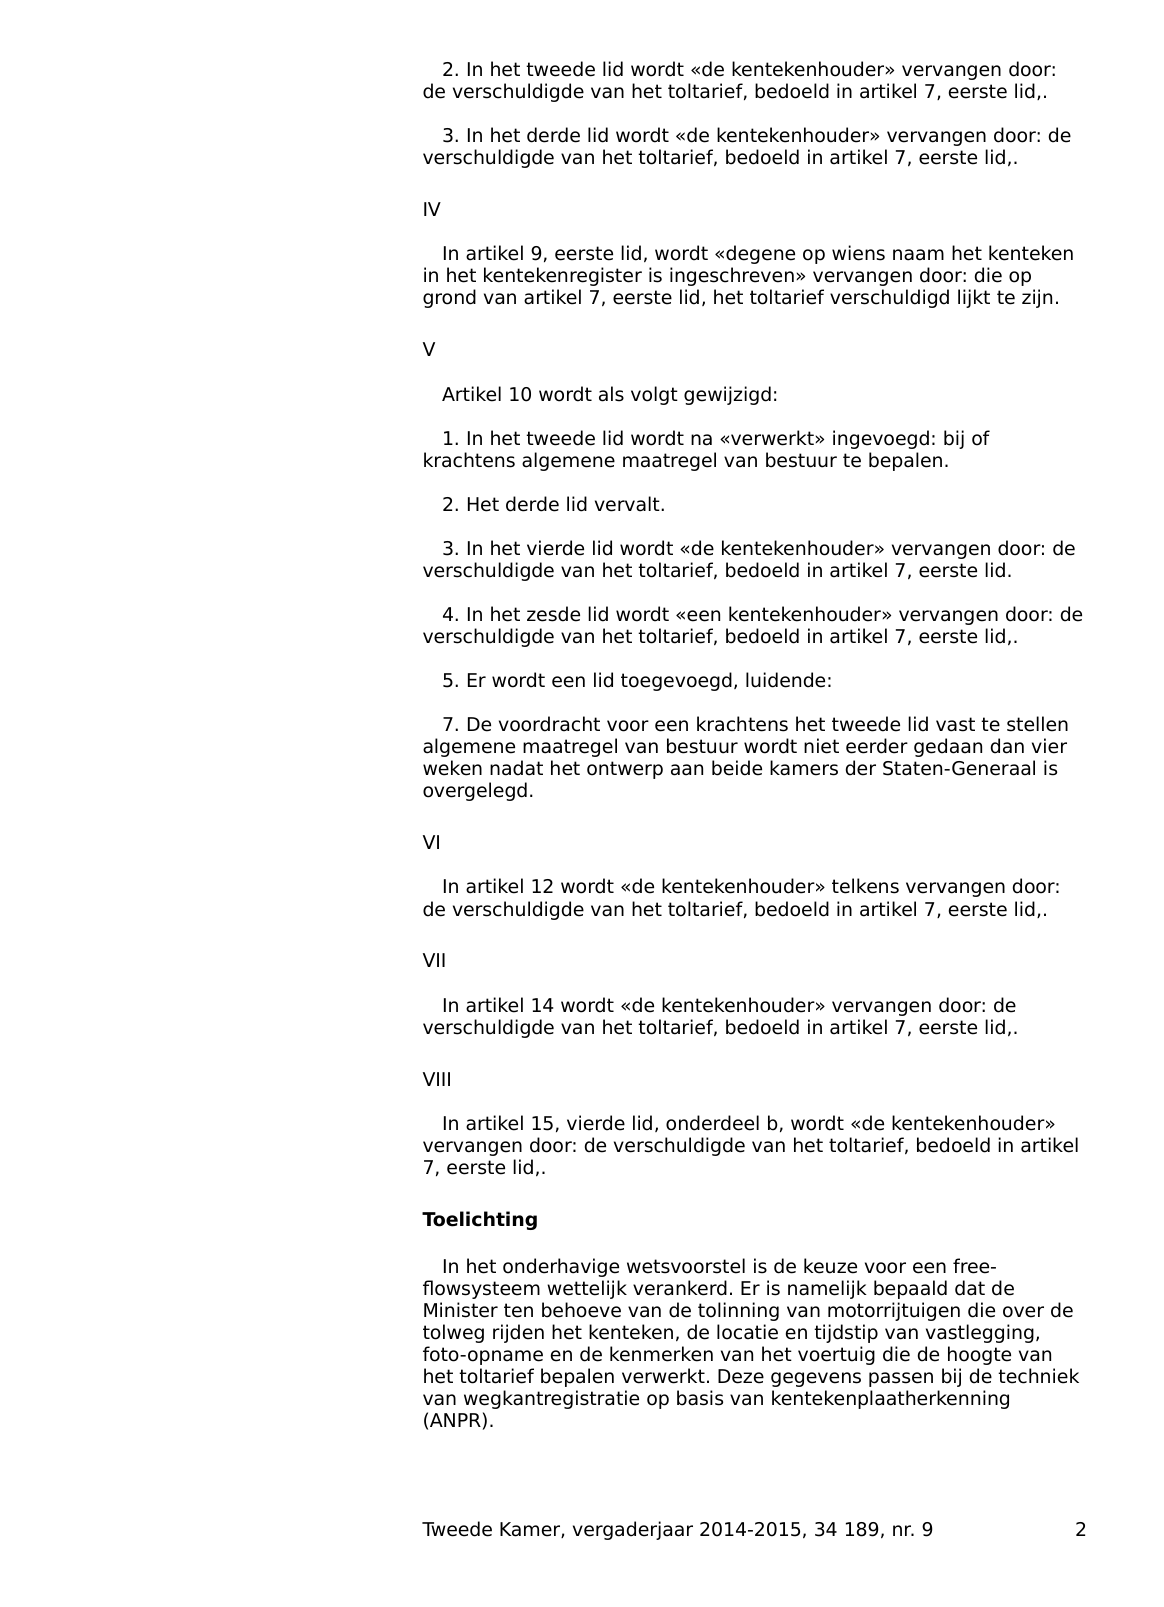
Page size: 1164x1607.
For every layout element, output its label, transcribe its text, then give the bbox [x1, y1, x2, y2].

text In artikel 12 wordt «de kentekenhouder» telkens vervangen door: de verschuldigde van het toltarief, bedoeld in artikel 7, eerste lid,. [422, 876, 1087, 920]
text 1. In het tweede lid wordt na «verwerkt» ingevoegd: bij of krachtens algemene maatregel van bestuur te bepalen. [422, 428, 1087, 472]
text 3. In het vierde lid wordt «de kentekenhouder» vervangen door: de verschuldigde van het toltarief, bedoeld in artikel 7, eerste lid. [422, 538, 1087, 582]
text 3. In het derde lid wordt «de kentekenhouder» vervangen door: de verschuldigde van het toltarief, bedoeld in artikel 7, eerste lid,. [422, 125, 1087, 169]
text In artikel 9, eerste lid, wordt «degene op wiens naam het kenteken in het kentekenregister is ingeschreven» vervangen door: die op grond van artikel 7, eerste lid, het toltarief verschuldigd lijkt te zijn. [422, 243, 1087, 309]
text In artikel 14 wordt «de kentekenhouder» vervangen door: de verschuldigde van het toltarief, bedoeld in artikel 7, eerste lid,. [422, 994, 1087, 1038]
subtitle VI [422, 832, 1087, 854]
subtitle Toelichting [422, 1209, 1087, 1231]
text In artikel 15, vierde lid, onderdeel b, wordt «de kentekenhouder» vervangen door: de verschuldigde van het toltarief, bedoeld in artikel 7, eerste lid,. [422, 1113, 1087, 1179]
text 2. In het tweede lid wordt «de kentekenhouder» vervangen door: de verschuldigde van het toltarief, bedoeld in artikel 7, eerste lid,. [422, 59, 1087, 103]
text In het onderhavige wetsvoorstel is de keuze voor een free-flowsysteem wettelijk verankerd. Er is namelijk bepaald dat de Minister ten behoeve van de tolinning van motorrijtuigen die over de tolweg rijden het kenteken, de locatie en tijdstip van vastlegging, foto-opname en de kenmerken van het voertuig die de hoogte van het toltarief bepalen verwerkt. Deze gegevens passen bij de techniek van wegkantregistratie op basis van kentekenplaatherkenning (ANPR). [422, 1256, 1087, 1431]
text 4. In het zesde lid wordt «een kentekenhouder» vervangen door: de verschuldigde van het toltarief, bedoeld in artikel 7, eerste lid,. [422, 604, 1087, 648]
subtitle V [422, 339, 1087, 361]
subtitle VII [422, 950, 1087, 972]
text 7. De voordracht voor een krachtens het tweede lid vast te stellen algemene maatregel van bestuur wordt niet eerder gedaan dan vier weken nadat het ontwerp aan beide kamers der Staten-Generaal is overgelegd. [422, 714, 1087, 802]
text 5. Er wordt een lid toegevoegd, luidende: [422, 670, 1087, 692]
subtitle VIII [422, 1068, 1087, 1091]
text 2. Het derde lid vervalt. [422, 494, 1087, 516]
text Artikel 10 wordt als volgt gewijzigd: [422, 383, 1087, 405]
subtitle IV [422, 199, 1087, 221]
